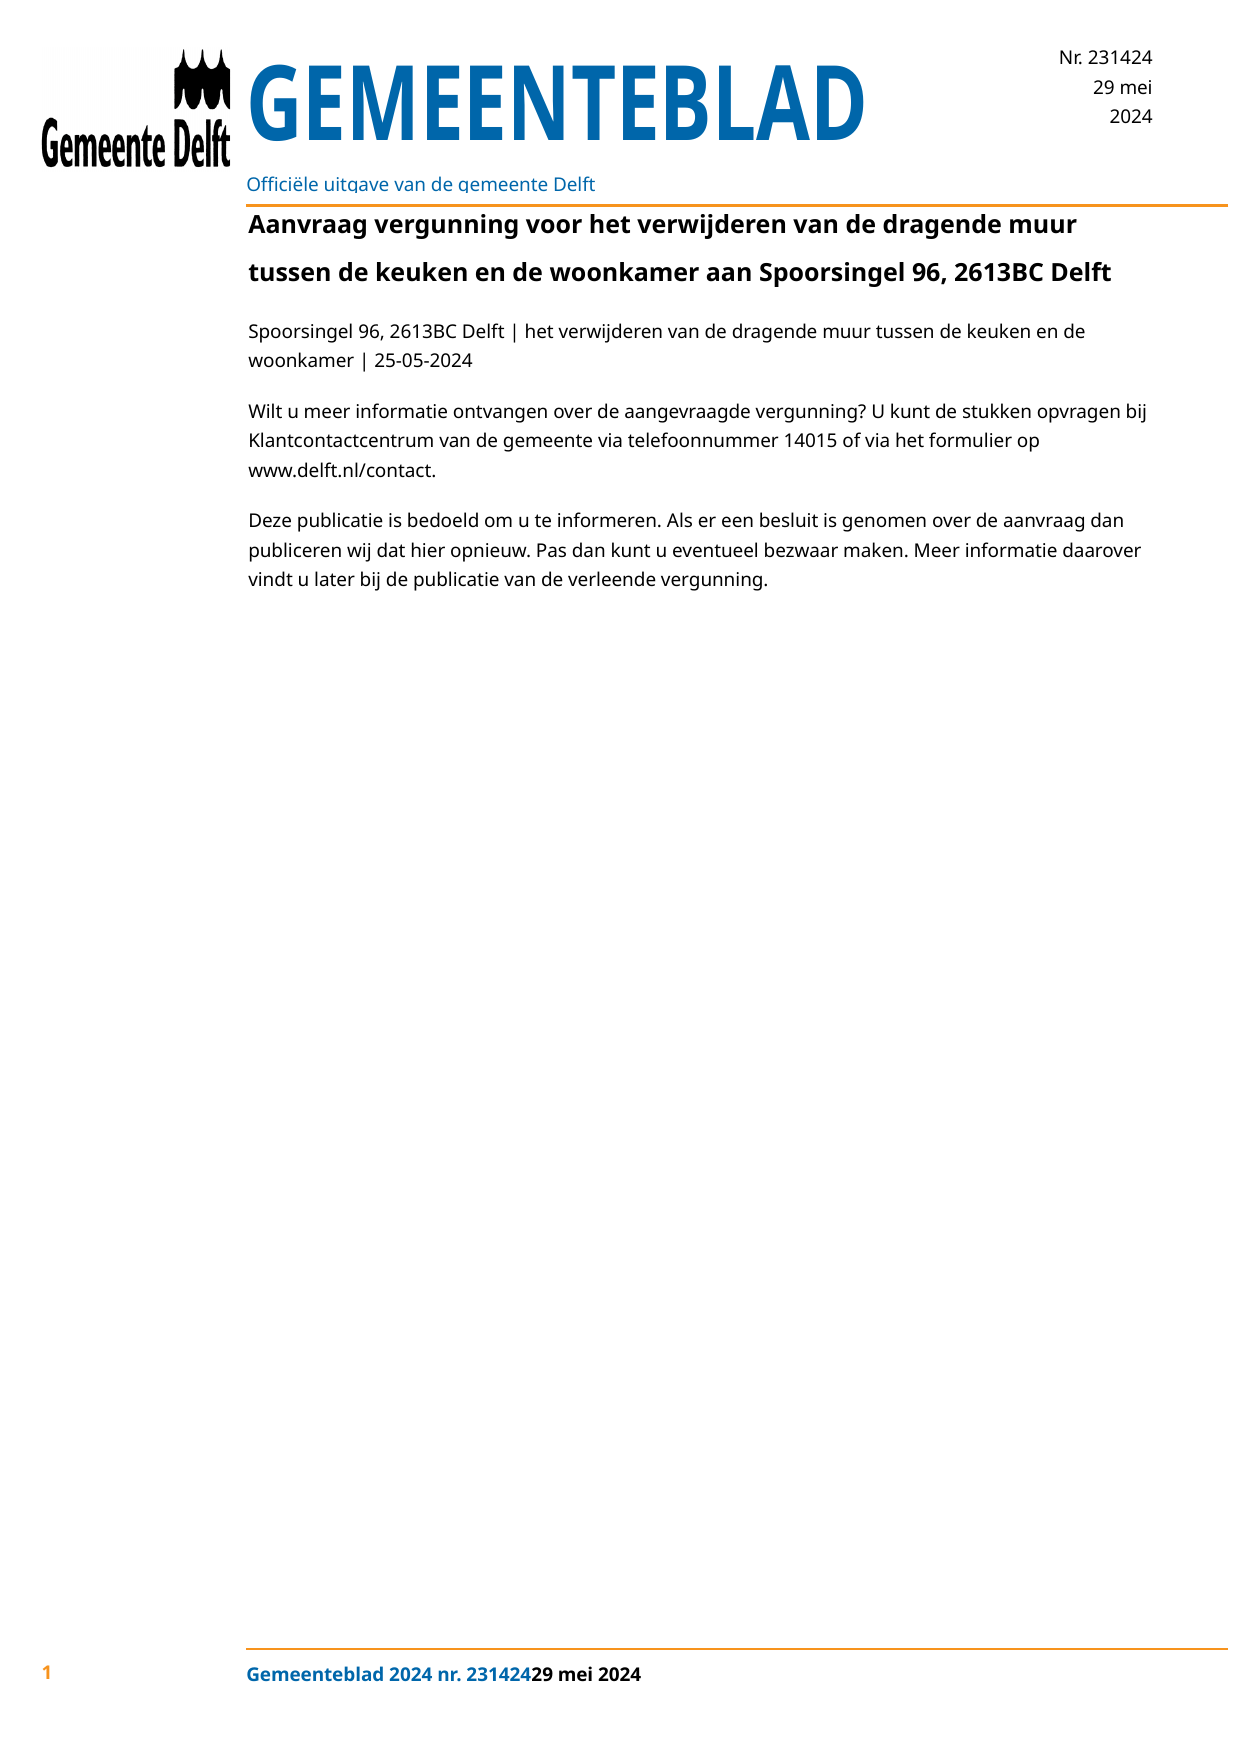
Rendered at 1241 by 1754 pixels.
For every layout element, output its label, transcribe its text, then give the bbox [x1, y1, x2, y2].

text Aanvraag vergunning voor het verwijderen van de dragende muur tussen de keuken en de woonkamer aan Spoorsingel 96, 2613BC Delft [248, 207, 1152, 288]
text Spoorsingel 96, 2613BC Delft | het verwijderen van de dragende muur tussen de keuken en de woonkamer | 25-05-2024 [248, 318, 1152, 373]
text Deze publicatie is bedoeld om u te informeren. Als er een besluit is genomen over de aanvraag dan publiceren wij dat hier opnieuw. Pas dan kunt u eventueel bezwaar maken. Meer informatie daarover vindt u later bij de publicatie van de verleende vergunning. [248, 507, 1152, 592]
picture [41, 47, 231, 172]
text Wilt u meer informatie ontvangen over de aangevraagde vergunning? U kunt de stukken opvragen bij Klantcontactcentrum van de gemeente via telefoonnummer 14015 of via het formulier op www.delft.nl/contact. [248, 398, 1152, 483]
